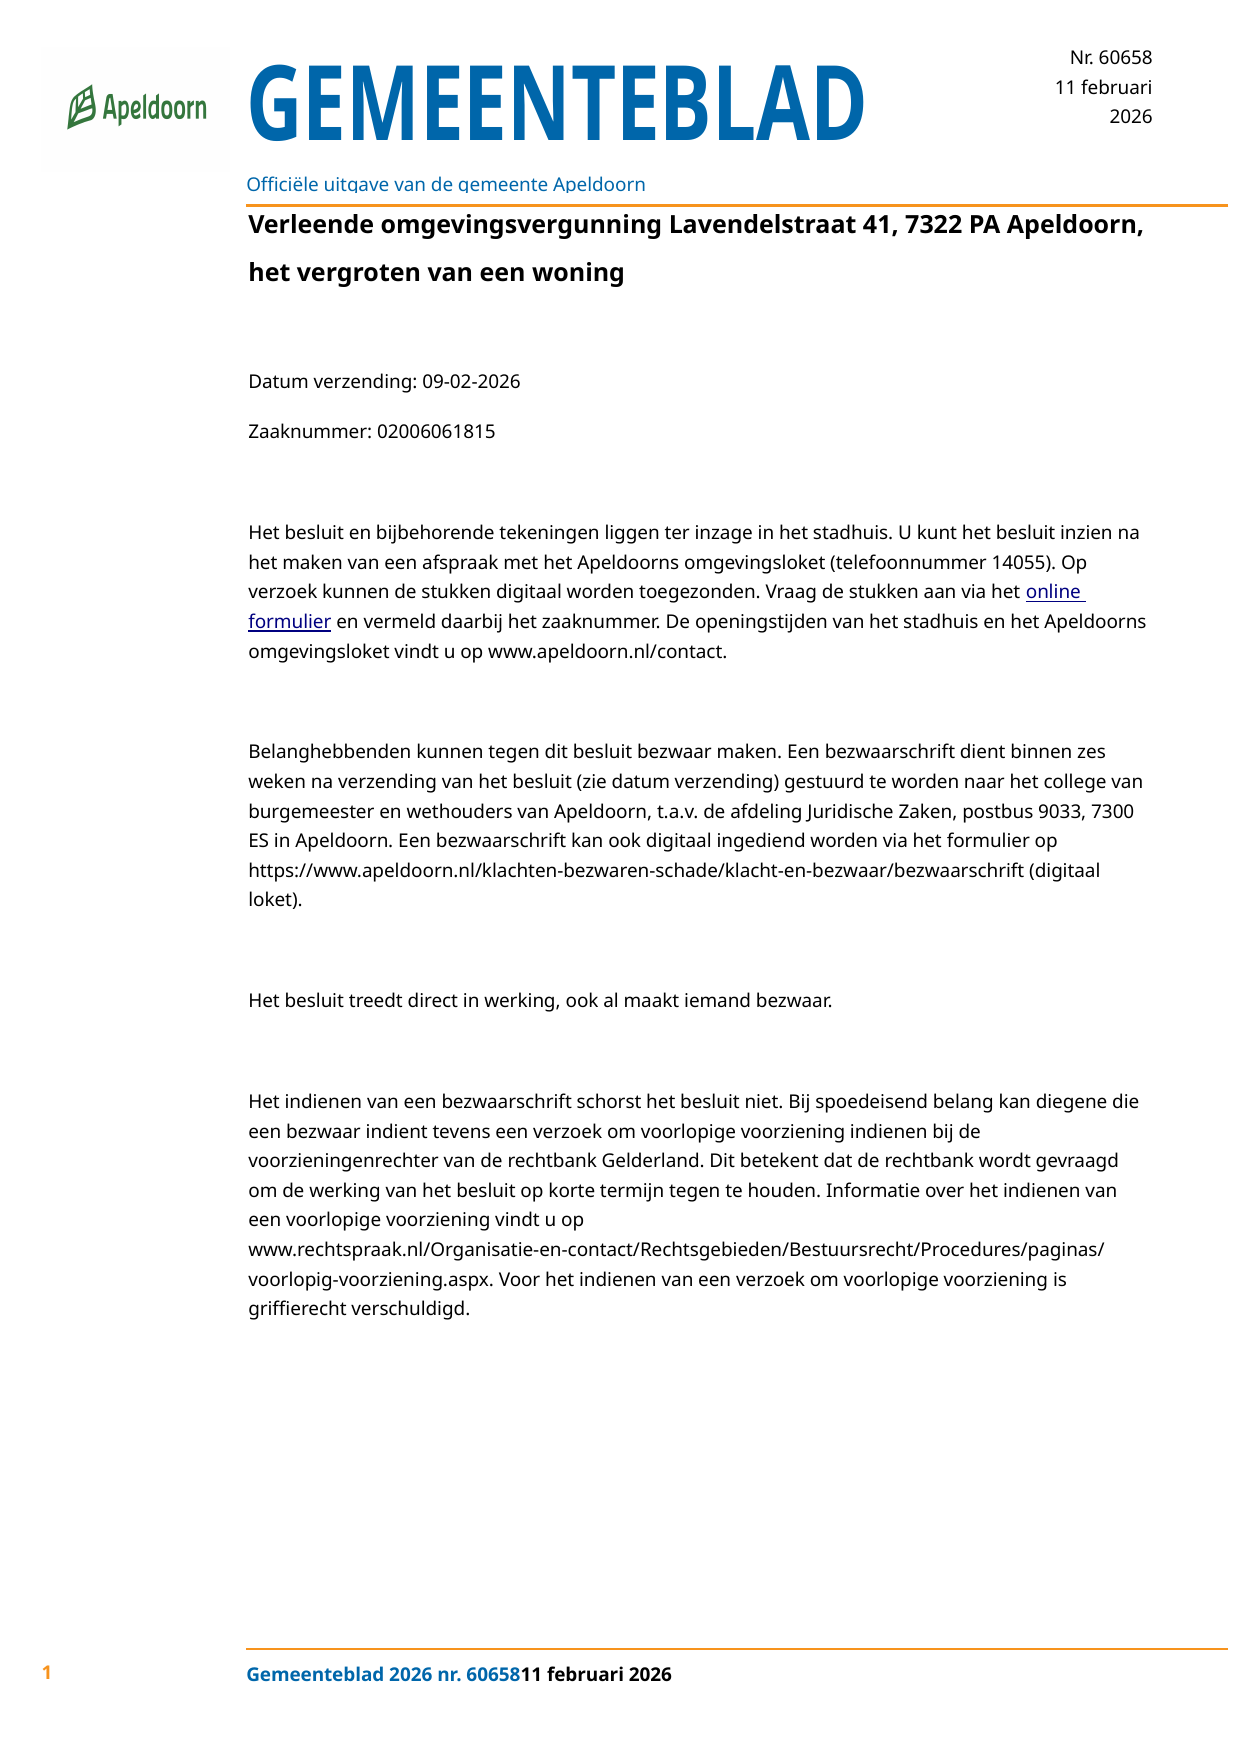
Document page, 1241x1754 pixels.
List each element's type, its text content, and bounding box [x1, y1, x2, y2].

text Zaaknummer: 02006061815 [248, 419, 1152, 444]
text Datum verzending: 09-02-2026 [248, 368, 1152, 394]
text Het besluit en bijbehorende tekeningen liggen ter inzage in het stadhuis. U kunt het besluit inzien na het maken van een afspraak met het Apeldoorns omgevingsloket (telefoonnummer 14055). Op verzoek kunnen de stukken digitaal worden toegezonden. Vraag de stukken aan via het online formulier en vermeld daarbij het zaaknummer. De openingstijden van het stadhuis en het Apeldoorns omgevingsloket vindt u op www.apeldoorn.nl/contact. [248, 519, 1152, 664]
text Het besluit treedt direct in werking, ook al maakt iemand bezwaar. [248, 987, 1152, 1013]
text Belanghebbenden kunnen tegen dit besluit bezwaar maken. Een bezwaarschrift dient binnen zes weken na verzending van het besluit (zie datum verzending) gestuurd te worden naar het college van burgemeester en wethouders van Apeldoorn, t.a.v. de afdeling Juridische Zaken, postbus 9033, 7300 ES in Apeldoorn. Een bezwaarschrift kan ook digitaal ingediend worden via het formulier op https://www.apeldoorn.nl/klachten-bezwaren-schade/klacht-en-bezwaar/bezwaarschrift (digitaal loket). [248, 739, 1152, 912]
text Het indienen van een bezwaarschrift schorst het besluit niet. Bij spoedeisend belang kan diegene die een bezwaar indient tevens een verzoek om voorlopige voorziening indienen bij de voorzieningenrechter van de rechtbank Gelderland. Dit betekent dat de rechtbank wordt gevraagd om de werking van het besluit op korte termijn tegen te houden. Informatie over het indienen van een voorlopige voorziening vindt u op www.rechtspraak.nl/Organisatie-en-contact/Rechtsgebieden/Bestuursrecht/Procedures/paginas/voorlopig-voorziening.aspx. Voor het indienen van een verzoek om voorlopige voorziening is griffierecht verschuldigd. [248, 1088, 1152, 1321]
text Verleende omgevingsvergunning Lavendelstraat 41, 7322 PA Apeldoorn, het vergroten van een woning [248, 207, 1152, 288]
picture [41, 47, 231, 172]
